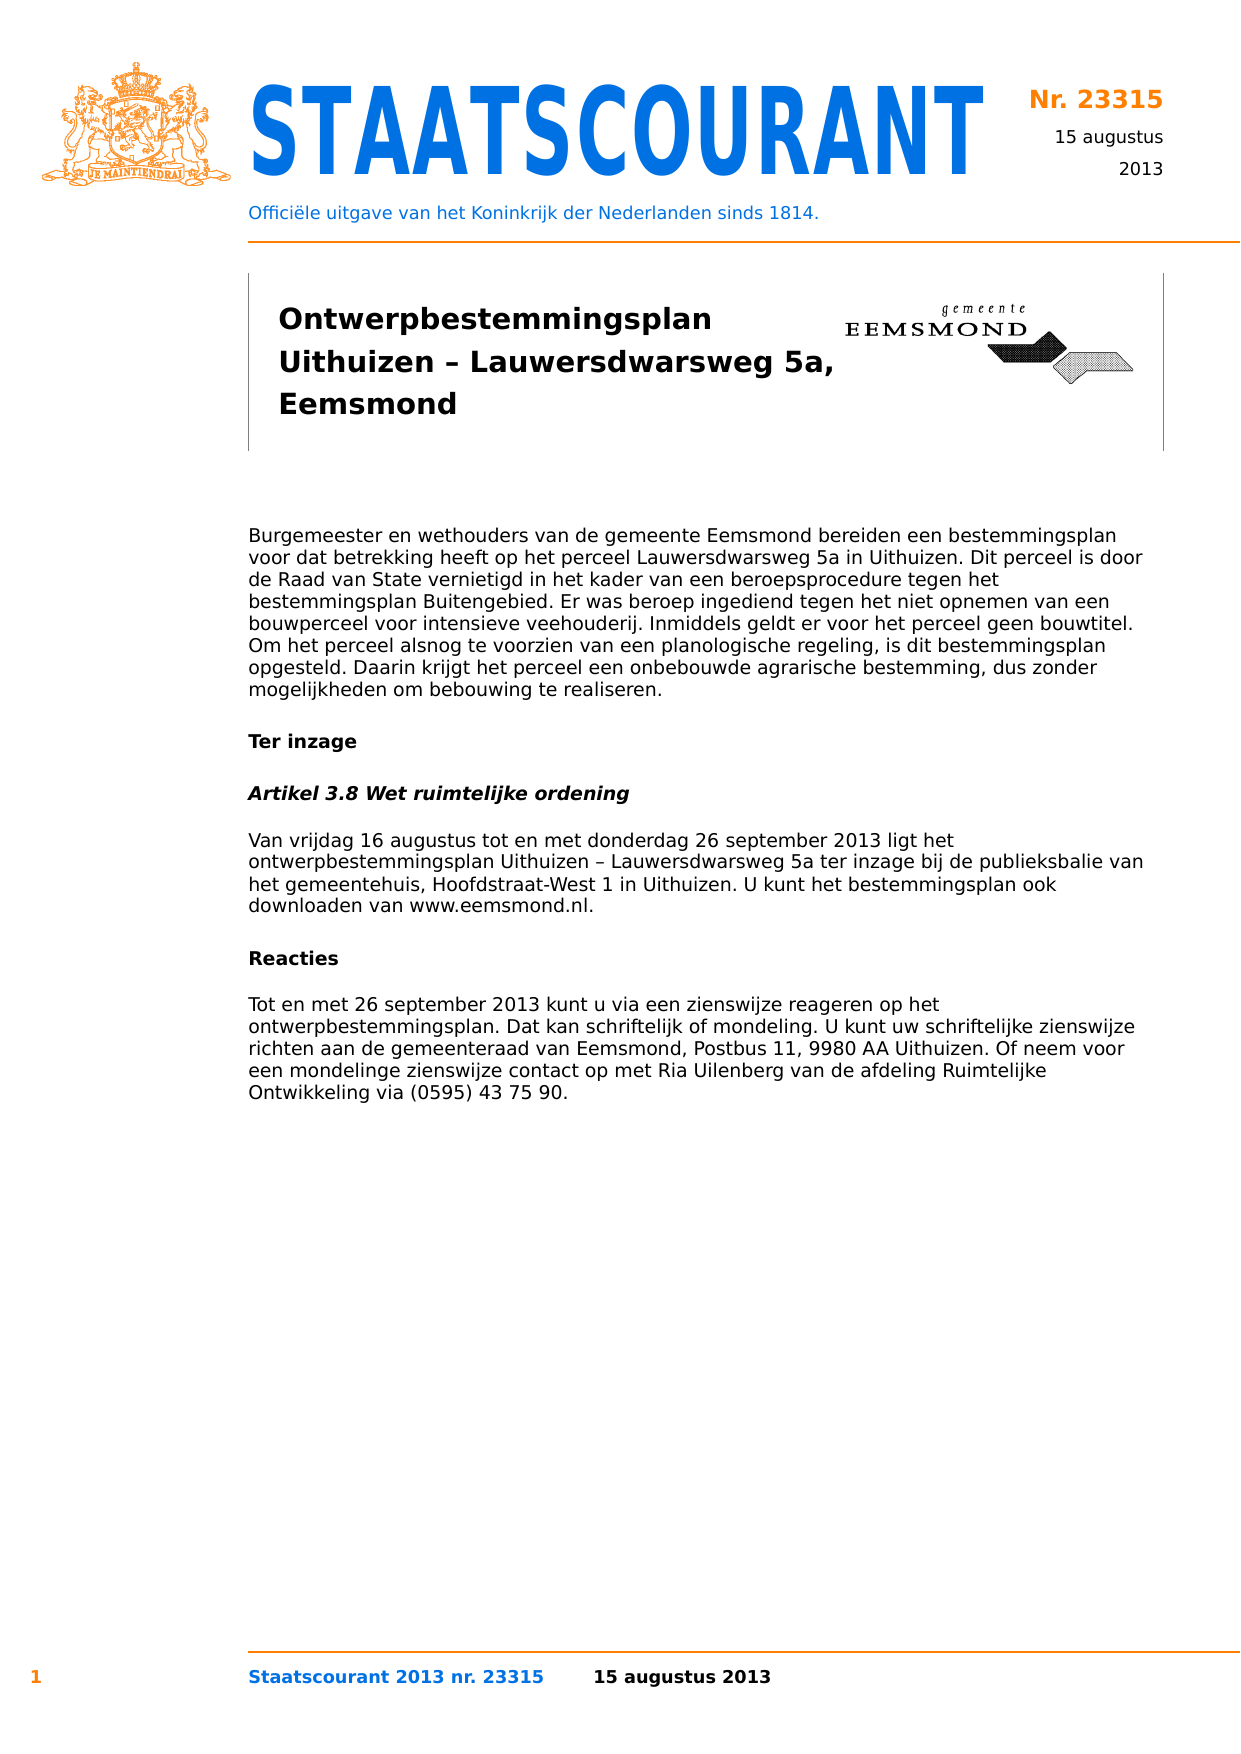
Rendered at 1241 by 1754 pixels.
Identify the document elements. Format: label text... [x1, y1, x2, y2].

text Burgemeester en wethouders van de gemeente Eemsmond bereiden een bestemmingsplan voor dat betrekking heeft op het perceel Lauwersdwarsweg 5a in Uithuizen. Dit perceel is door de Raad van State vernietigd in het kader van een beroepsprocedure tegen het bestemmingsplan Buitengebied. Er was beroep ingediend tegen het niet opnemen van een bouwperceel voor intensieve veehouderij. Inmiddels geldt er voor het perceel geen bouwtitel. Om het perceel alsnog te voorzien van een planologische regeling, is dit bestemmingsplan opgesteld. Daarin krijgt het perceel een onbebouwde agrarische bestemming, dus zonder mogelijkheden om bebouwing te realiseren. [248, 525, 1163, 701]
text Tot en met 26 september 2013 kunt u via een zienswijze reageren op het ontwerpbestemmingsplan. Dat kan schriftelijk of mondeling. U kunt uw schriftelijke zienswijze richten aan de gemeenteraad van Eemsmond, Postbus 11, 9980 AA Uithuizen. Of neem voor een mondelinge zienswijze contact op met Ria Uilenberg van de afdeling Ruimtelijke Ontwikkeling via (0595) 43 75 90. [248, 994, 1163, 1104]
picture [41, 62, 231, 186]
subtitle Artikel 3.8 Wet ruimtelijke ordening [248, 782, 1163, 804]
subtitle Reacties [248, 947, 1163, 969]
subtitle Ter inzage [248, 731, 1163, 752]
text Van vrijdag 16 augustus tot en met donderdag 26 september 2013 ligt het ontwerpbestemmingsplan Uithuizen – Lauwersdwarsweg 5a ter inzage bij de publieksbalie van het gemeentehuis, Hoofdstraat-West 1 in Uithuizen. U kunt het bestemmingsplan ook downloaden van www.eemsmond.nl. [248, 829, 1163, 917]
table_header Nr. 23315 [998, 62, 1240, 121]
table_cell 2013 [998, 153, 1240, 203]
table_header [25, 62, 248, 241]
picture [844, 302, 1134, 386]
table_header STAATSCOURANT [248, 62, 998, 203]
table_cell Officiële uitgave van het Koninkrijk der Nederlanden sinds 1814. [248, 203, 1240, 241]
subtitle Ontwerpbestemmingsplan Uithuizen – Lauwersdwarsweg 5a, Eemsmond [249, 273, 1163, 451]
table_cell 15 augustus [998, 121, 1240, 153]
